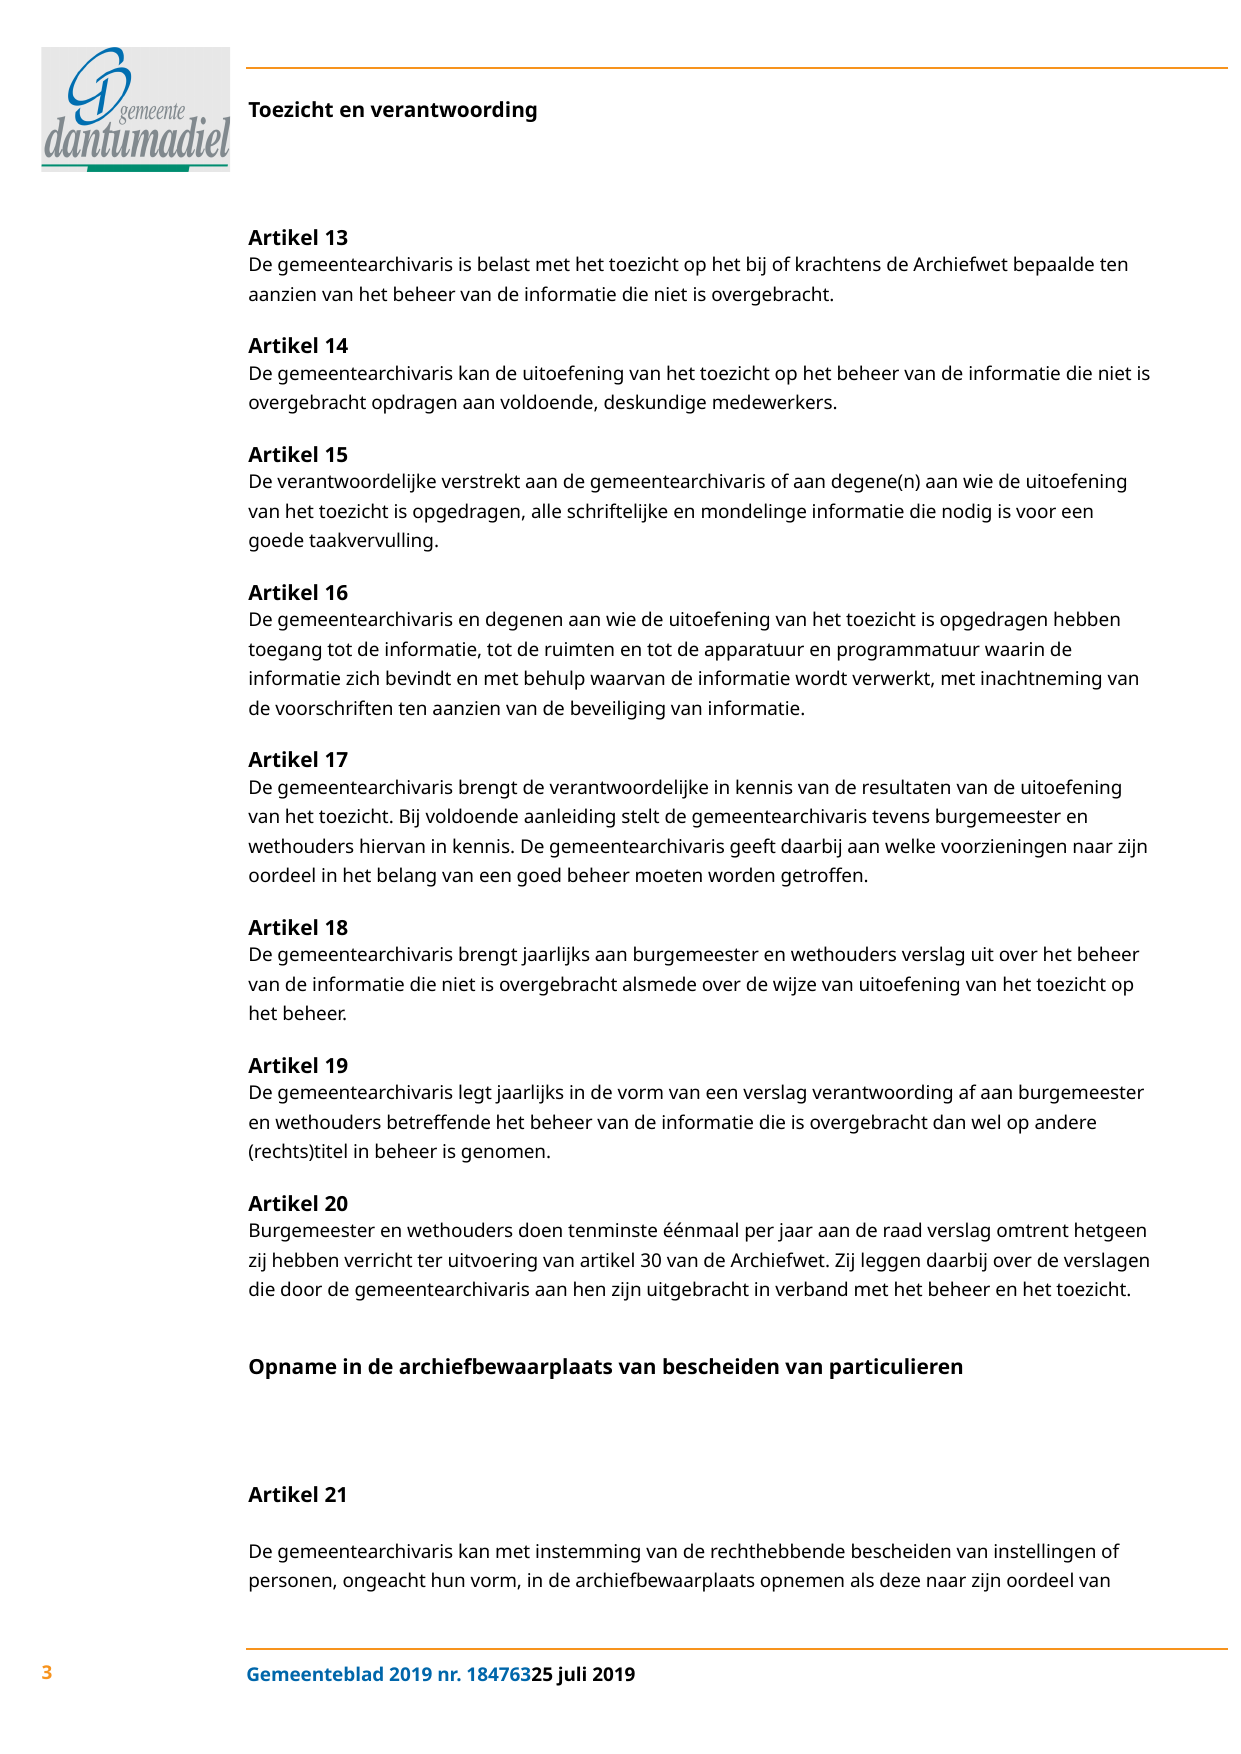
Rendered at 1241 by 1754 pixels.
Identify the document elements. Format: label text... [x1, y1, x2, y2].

text De gemeentearchivaris en degenen aan wie de uitoefening van het toezicht is opgedragen hebben toegang tot de informatie, tot de ruimten en tot de apparatuur en programmatuur waarin de informatie zich bevindt en met behulp waarvan de informatie wordt verwerkt, met inachtneming van de voorschriften ten aanzien van de beveiliging van informatie. [248, 606, 1152, 721]
text De gemeentearchivaris brengt jaarlijks aan burgemeester en wethouders verslag uit over het beheer van de informatie die niet is overgebracht alsmede over de wijze van uitoefening van het toezicht op het beheer. [248, 941, 1152, 1026]
text Artikel 13 [248, 223, 1152, 251]
text Toezicht en verantwoording [248, 95, 1152, 123]
text De gemeentearchivaris brengt de verantwoordelijke in kennis van de resultaten van de uitoefening van het toezicht. Bij voldoende aanleiding stelt de gemeentearchivaris tevens burgemeester en wethouders hiervan in kennis. De gemeentearchivaris geeft daarbij aan welke voorzieningen naar zijn oordeel in het belang van een goed beheer moeten worden getroffen. [248, 774, 1152, 888]
text Opname in de archiefbewaarplaats van bescheiden van particulieren [248, 1352, 1152, 1380]
picture [41, 47, 231, 172]
text Artikel 19 [248, 1051, 1152, 1079]
text De gemeentearchivaris kan de uitoefening van het toezicht op het beheer van de informatie die niet is overgebracht opdragen aan voldoende, deskundige medewerkers. [248, 360, 1152, 415]
text De gemeentearchivaris is belast met het toezicht op het bij of krachtens de Archiefwet bepaalde ten aanzien van het beheer van de informatie die niet is overgebracht. [248, 251, 1152, 307]
text Artikel 20 [248, 1189, 1152, 1217]
text Artikel 16 [248, 578, 1152, 606]
text De gemeentearchivaris legt jaarlijks in de vorm van een verslag verantwoording af aan burgemeester en wethouders betreffende het beheer van de informatie die is overgebracht dan wel op andere (rechts)titel in beheer is genomen. [248, 1079, 1152, 1164]
text Artikel 17 [248, 745, 1152, 774]
text Burgemeester en wethouders doen tenminste éénmaal per jaar aan de raad verslag omtrent hetgeen zij hebben verricht ter uitvoering van artikel 30 van de Archiefwet. Zij leggen daarbij over de verslagen die door de gemeentearchivaris aan hen zijn uitgebracht in verband met het beheer en het toezicht. [248, 1217, 1152, 1302]
text Artikel 14 [248, 331, 1152, 360]
text Artikel 18 [248, 913, 1152, 941]
text Artikel 15 [248, 440, 1152, 468]
text De gemeentearchivaris kan met instemming van de rechthebbende bescheiden van instellingen of personen, ongeacht hun vorm, in de archiefbewaarplaats opnemen als deze naar zijn oordeel van [248, 1538, 1152, 1593]
text Artikel 21 [248, 1480, 1152, 1508]
text De verantwoordelijke verstrekt aan de gemeentearchivaris of aan degene(n) aan wie de uitoefening van het toezicht is opgedragen, alle schriftelijke en mondelinge informatie die nodig is voor een goede taakvervulling. [248, 468, 1152, 553]
